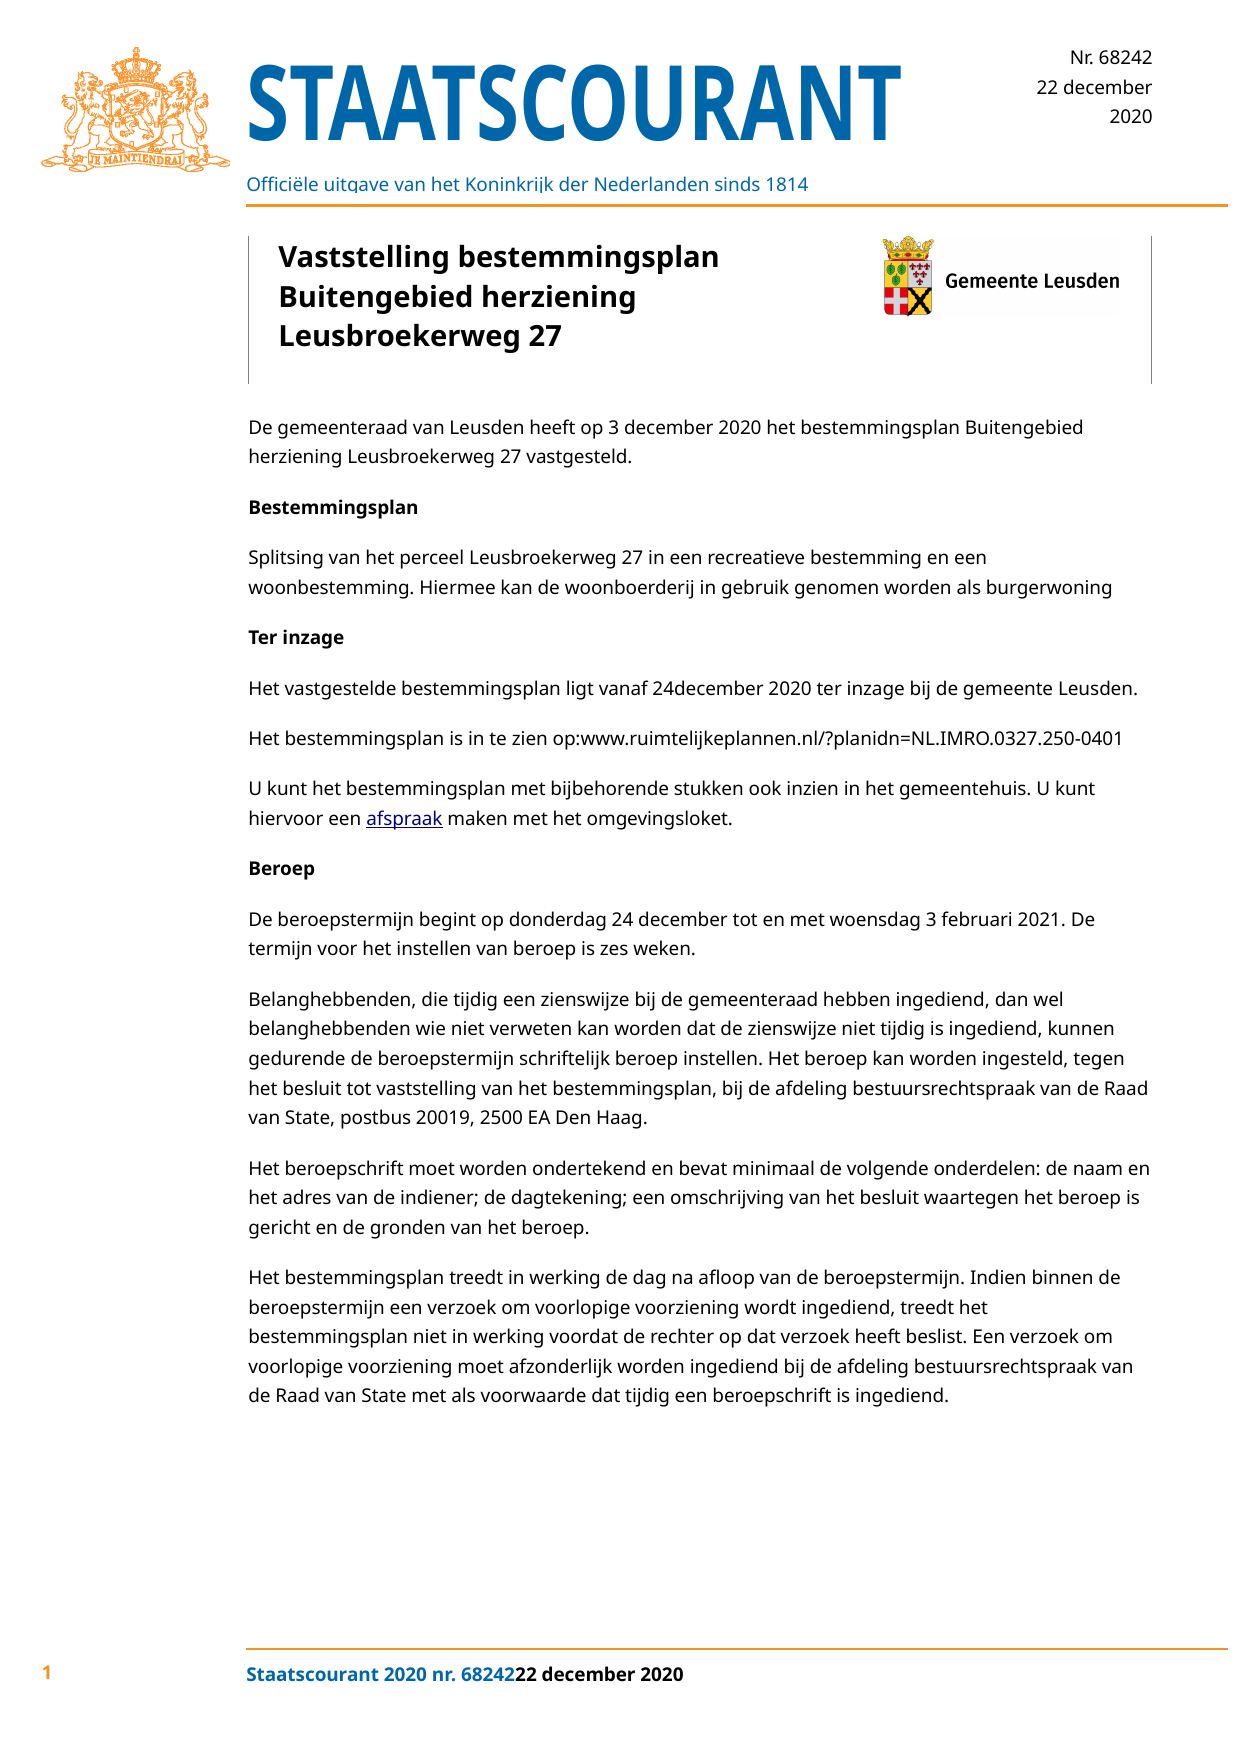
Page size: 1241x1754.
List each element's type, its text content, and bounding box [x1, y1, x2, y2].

table_header Vaststelling bestemmingsplan Buitengebied herziening Leusbroekerweg 27 [249, 236, 850, 384]
text Het bestemmingsplan is in te zien op:www.ruimtelijkeplannen.nl/?planidn=NL.IMRO.0327.250-0401 [248, 725, 1152, 751]
text Het vastgestelde bestemmingsplan ligt vanaf 24december 2020 ter inzage bij de gemeente Leusden. [248, 675, 1152, 701]
text Bestemmingsplan [248, 494, 1152, 520]
text Beroep [248, 856, 1152, 881]
text De gemeenteraad van Leusden heeft op 3 december 2020 het bestemmingsplan Buitengebied herziening Leusbroekerweg 27 vastgesteld. [248, 414, 1152, 469]
table_header [850, 236, 1151, 384]
text Het bestemmingsplan treedt in werking de dag na afloop van de beroepstermijn. Indien binnen de beroepstermijn een verzoek om voorlopige voorziening wordt ingediend, treedt het bestemmingsplan niet in werking voordat de rechter op dat verzoek heeft beslist. Een verzoek om voorlopige voorziening moet afzonderlijk worden ingediend bij de afdeling bestuursrechtspraak van de Raad van State met als voorwaarde dat tijdig een beroepschrift is ingediend. [248, 1264, 1152, 1408]
text Het beroepschrift moet worden ondertekend en bevat minimaal de volgende onderdelen: de naam en het adres van de indiener; de dagtekening; een omschrijving van het besluit waartegen het beroep is gericht en de gronden van het beroep. [248, 1155, 1152, 1240]
text De beroepstermijn begint op donderdag 24 december tot en met woensdag 3 februari 2021. De termijn voor het instellen van beroep is zes weken. [248, 906, 1152, 961]
text Ter inzage [248, 624, 1152, 650]
text Belanghebbenden, die tijdig een zienswijze bij de gemeenteraad hebben ingediend, dan wel belanghebbenden wie niet verweten kan worden dat de zienswijze niet tijdig is ingediend, kunnen gedurende de beroepstermijn schriftelijk beroep instellen. Het beroep kan worden ingesteld, tegen het besluit tot vaststelling van het bestemmingsplan, bij de afdeling bestuursrechtspraak van de Raad van State, postbus 20019, 2500 EA Den Haag. [248, 986, 1152, 1130]
picture [41, 47, 231, 172]
text Splitsing van het perceel Leusbroekerweg 27 in een recreatieve bestemming en een woonbestemming. Hiermee kan de woonboerderij in gebruik genomen worden als burgerwoning [248, 544, 1152, 600]
picture [882, 236, 1119, 317]
text U kunt het bestemmingsplan met bijbehorende stukken ook inzien in het gemeentehuis. U kunt hiervoor een afspraak maken met het omgevingsloket. [248, 776, 1152, 831]
